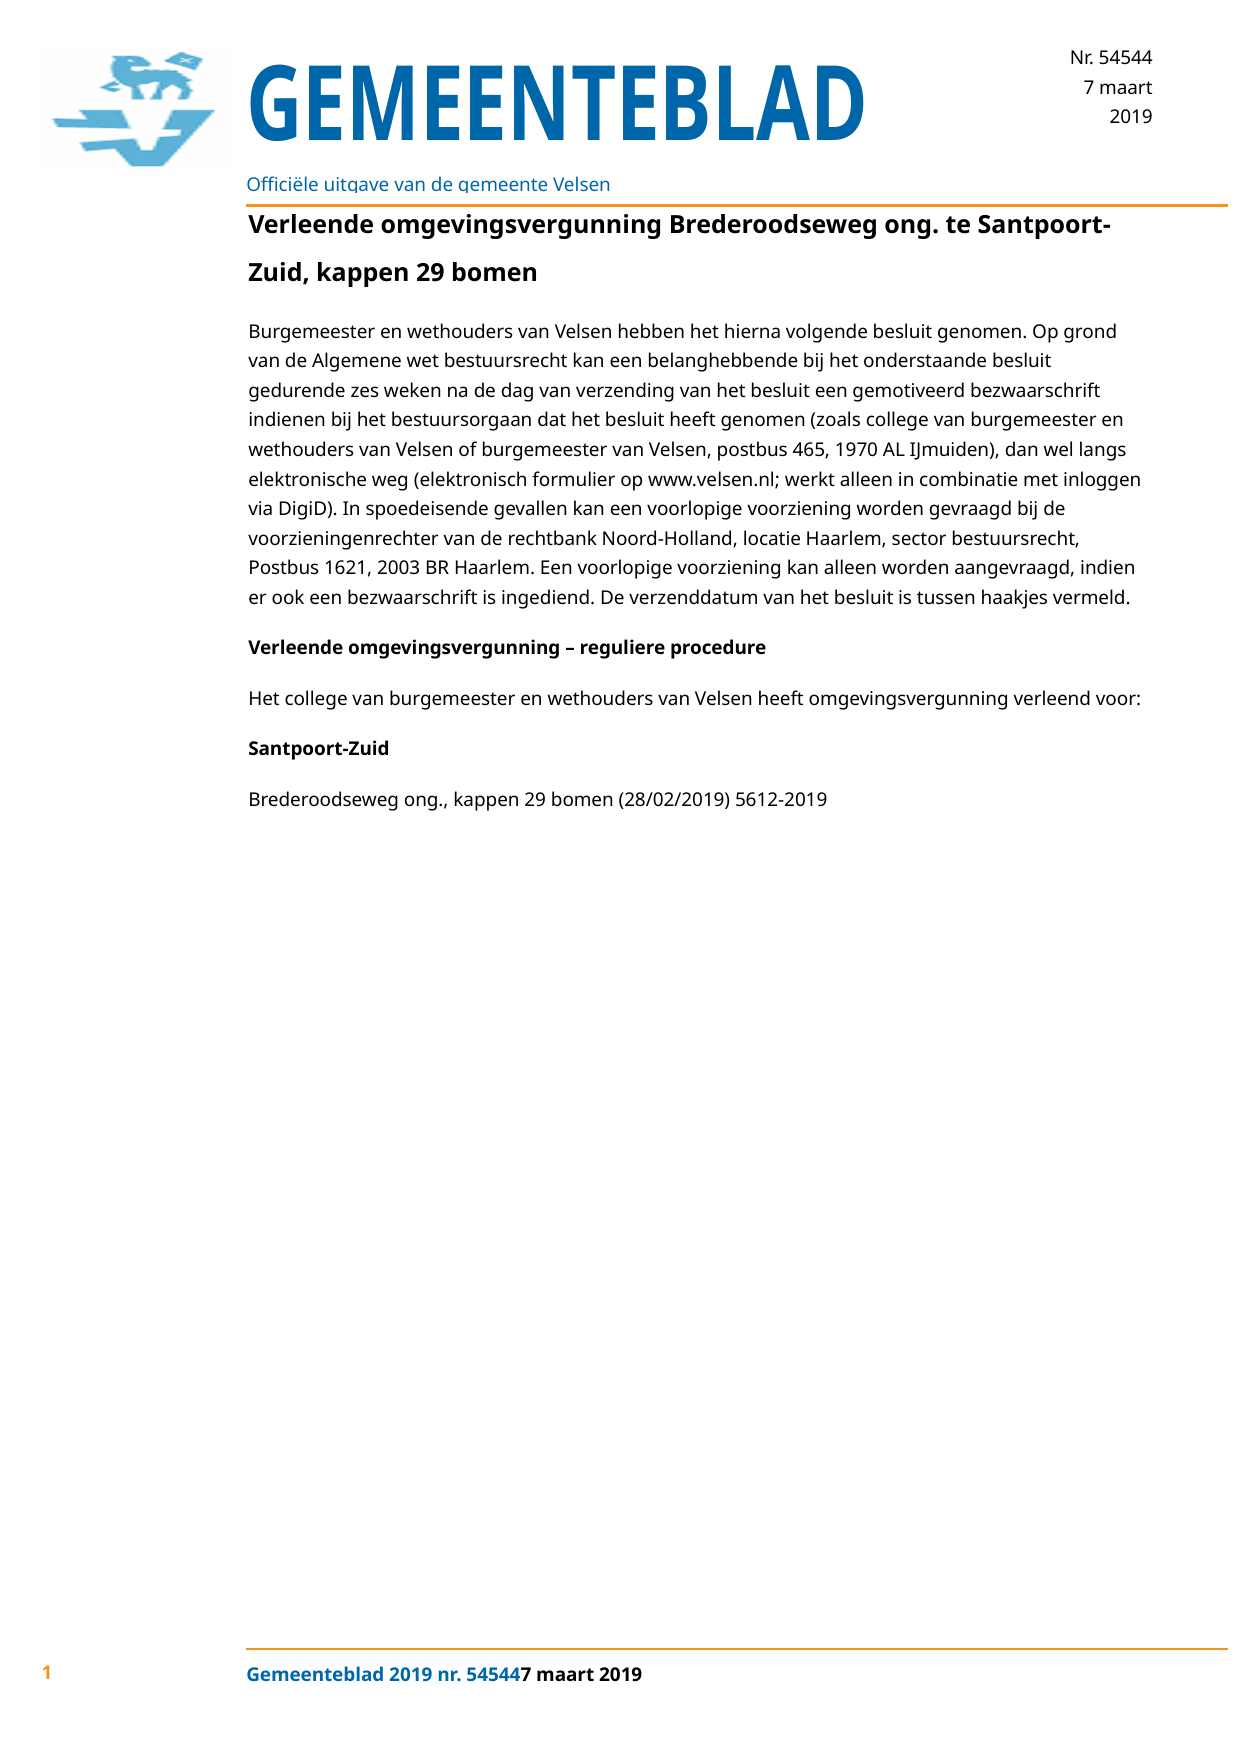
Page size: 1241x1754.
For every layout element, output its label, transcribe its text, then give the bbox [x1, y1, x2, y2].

text Brederoodseweg ong., kappen 29 bomen (28/02/2019) 5612-2019 [248, 786, 1152, 812]
picture [41, 47, 231, 172]
text Verleende omgevingsvergunning Brederoodseweg ong. te Santpoort-Zuid, kappen 29 bomen [248, 207, 1152, 288]
text Verleende omgevingsvergunning – reguliere procedure [248, 634, 1152, 660]
text Het college van burgemeester en wethouders van Velsen heeft omgevingsvergunning verleend voor: [248, 685, 1152, 711]
text Santpoort-Zuid [248, 735, 1152, 761]
text Burgemeester en wethouders van Velsen hebben het hierna volgende besluit genomen. Op grond van de Algemene wet bestuursrecht kan een belanghebbende bij het onderstaande besluit gedurende zes weken na de dag van verzending van het besluit een gemotiveerd bezwaarschrift indienen bij het bestuursorgaan dat het besluit heeft genomen (zoals college van burgemeester en wethouders van Velsen of burgemeester van Velsen, postbus 465, 1970 AL IJmuiden), dan wel langs elektronische weg (elektronisch formulier op www.velsen.nl; werkt alleen in combinatie met inloggen via DigiD). In spoedeisende gevallen kan een voorlopige voorziening worden gevraagd bij de voorzieningenrechter van de rechtbank Noord-Holland, locatie Haarlem, sector bestuursrecht, Postbus 1621, 2003 BR Haarlem. Een voorlopige voorziening kan alleen worden aangevraagd, indien er ook een bezwaarschrift is ingediend. De verzenddatum van het besluit is tussen haakjes vermeld. [248, 318, 1152, 610]
